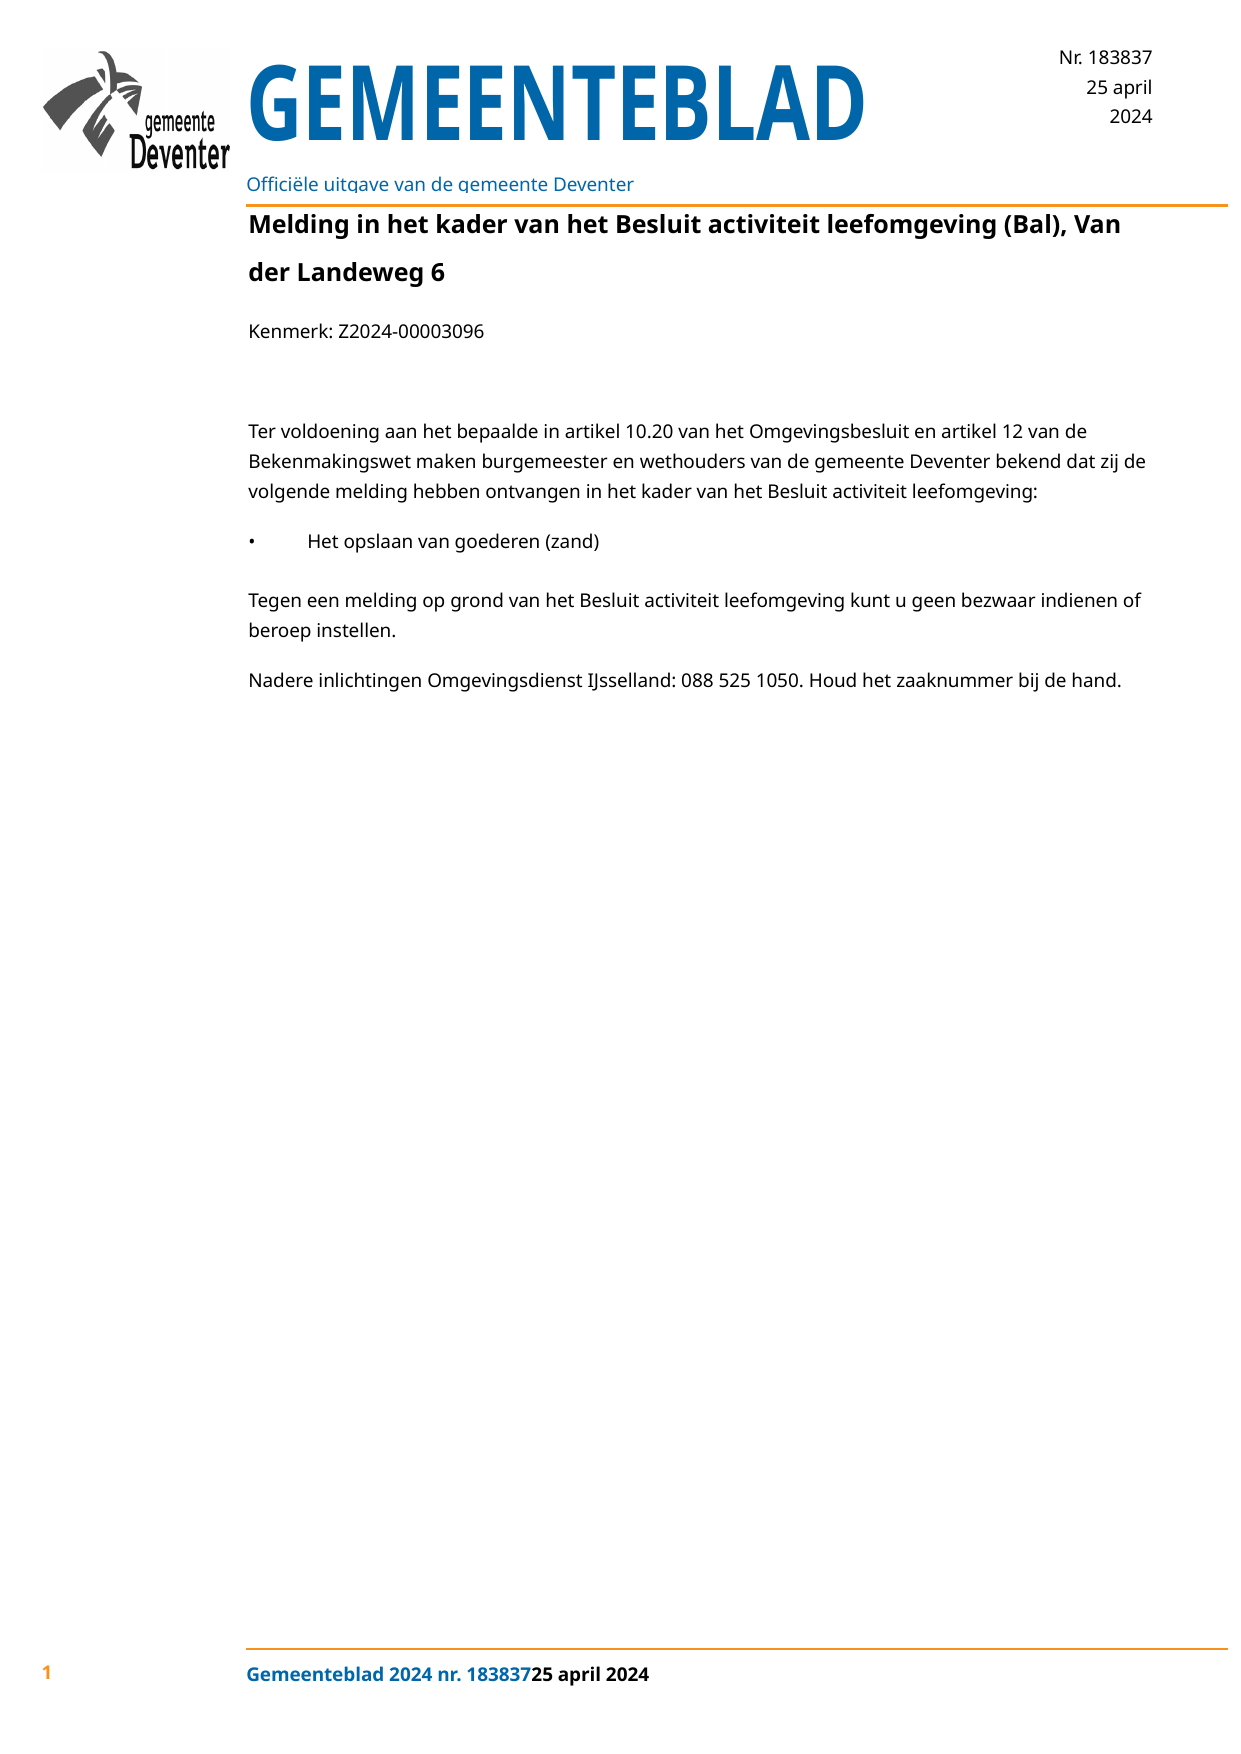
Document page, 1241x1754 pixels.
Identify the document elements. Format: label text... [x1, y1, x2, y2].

list Het opslaan van goederen (zand) [248, 528, 1152, 554]
text Nadere inlichtingen Omgevingsdienst IJsselland: 088 525 1050. Houd het zaaknummer bij de hand. [248, 667, 1152, 693]
picture [41, 47, 231, 172]
text Kenmerk: Z2024-00003096 [248, 318, 1152, 344]
text Tegen een melding op grond van het Besluit activiteit leefomgeving kunt u geen bezwaar indienen of beroep instellen. [248, 587, 1152, 643]
text Ter voldoening aan het bepaalde in artikel 10.20 van het Omgevingsbesluit en artikel 12 van de Bekenmakingswet maken burgemeester en wethouders van de gemeente Deventer bekend dat zij de volgende melding hebben ontvangen in het kader van het Besluit activiteit leefomgeving: [248, 419, 1152, 504]
text Melding in het kader van het Besluit activiteit leefomgeving (Bal), Van der Landeweg 6 [248, 207, 1152, 288]
